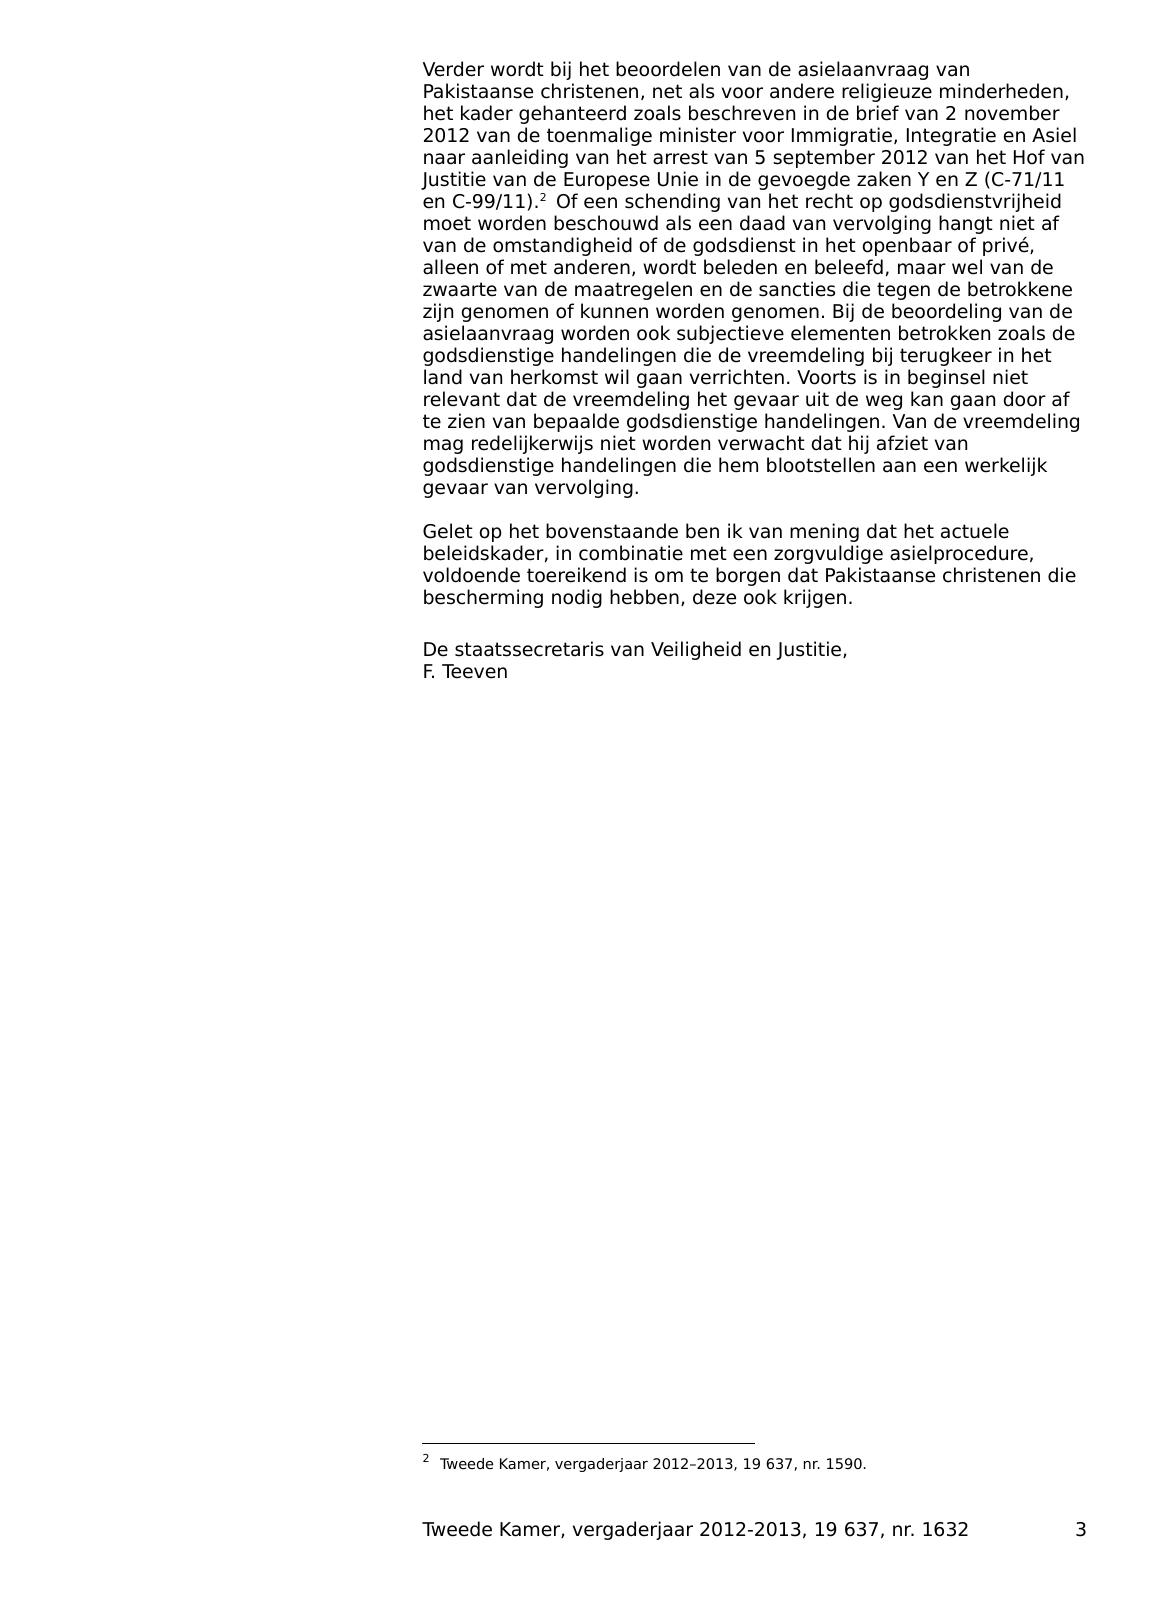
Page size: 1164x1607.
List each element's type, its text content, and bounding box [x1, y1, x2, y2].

text De staatssecretaris van Veiligheid en Justitie, F. Teeven [422, 639, 1087, 683]
text Gelet op het bovenstaande ben ik van mening dat het actuele beleidskader, in combinatie met een zorgvuldige asielprocedure, voldoende toereikend is om te borgen dat Pakistaanse christenen die bescherming nodig hebben, deze ook krijgen. [422, 521, 1087, 609]
text Verder wordt bij het beoordelen van de asielaanvraag van Pakistaanse christenen, net als voor andere religieuze minderheden, het kader gehanteerd zoals beschreven in de brief van 2 november 2012 van de toenmalige minister voor Immigratie, Integratie en Asiel naar aanleiding van het arrest van 5 september 2012 van het Hof van Justitie van de Europese Unie in de gevoegde zaken Y en Z (C-71/11 en C-99/11). Of een schending van het recht op godsdienstvrijheid moet worden beschouwd als een daad van vervolging hangt niet af van de omstandigheid of de godsdienst in het openbaar of privé, alleen of met anderen, wordt beleden en beleefd, maar wel van de zwaarte van de maatregelen en de sancties die tegen de betrokkene zijn genomen of kunnen worden genomen. Bij de beoordeling van de asielaanvraag worden ook subjectieve elementen betrokken zoals de godsdienstige handelingen die de vreemdeling bij terugkeer in het land van herkomst wil gaan verrichten. Voorts is in beginsel niet relevant dat de vreemdeling het gevaar uit de weg kan gaan door af te zien van bepaalde godsdienstige handelingen. Van de vreemdeling mag redelijkerwijs niet worden verwacht dat hij afziet van godsdienstige handelingen die hem blootstellen aan een werkelijk gevaar van vervolging. [422, 59, 1087, 499]
text Tweede Kamer, vergaderjaar 2012–2013, 19 637, nr. 1590. [422, 1452, 1087, 1474]
